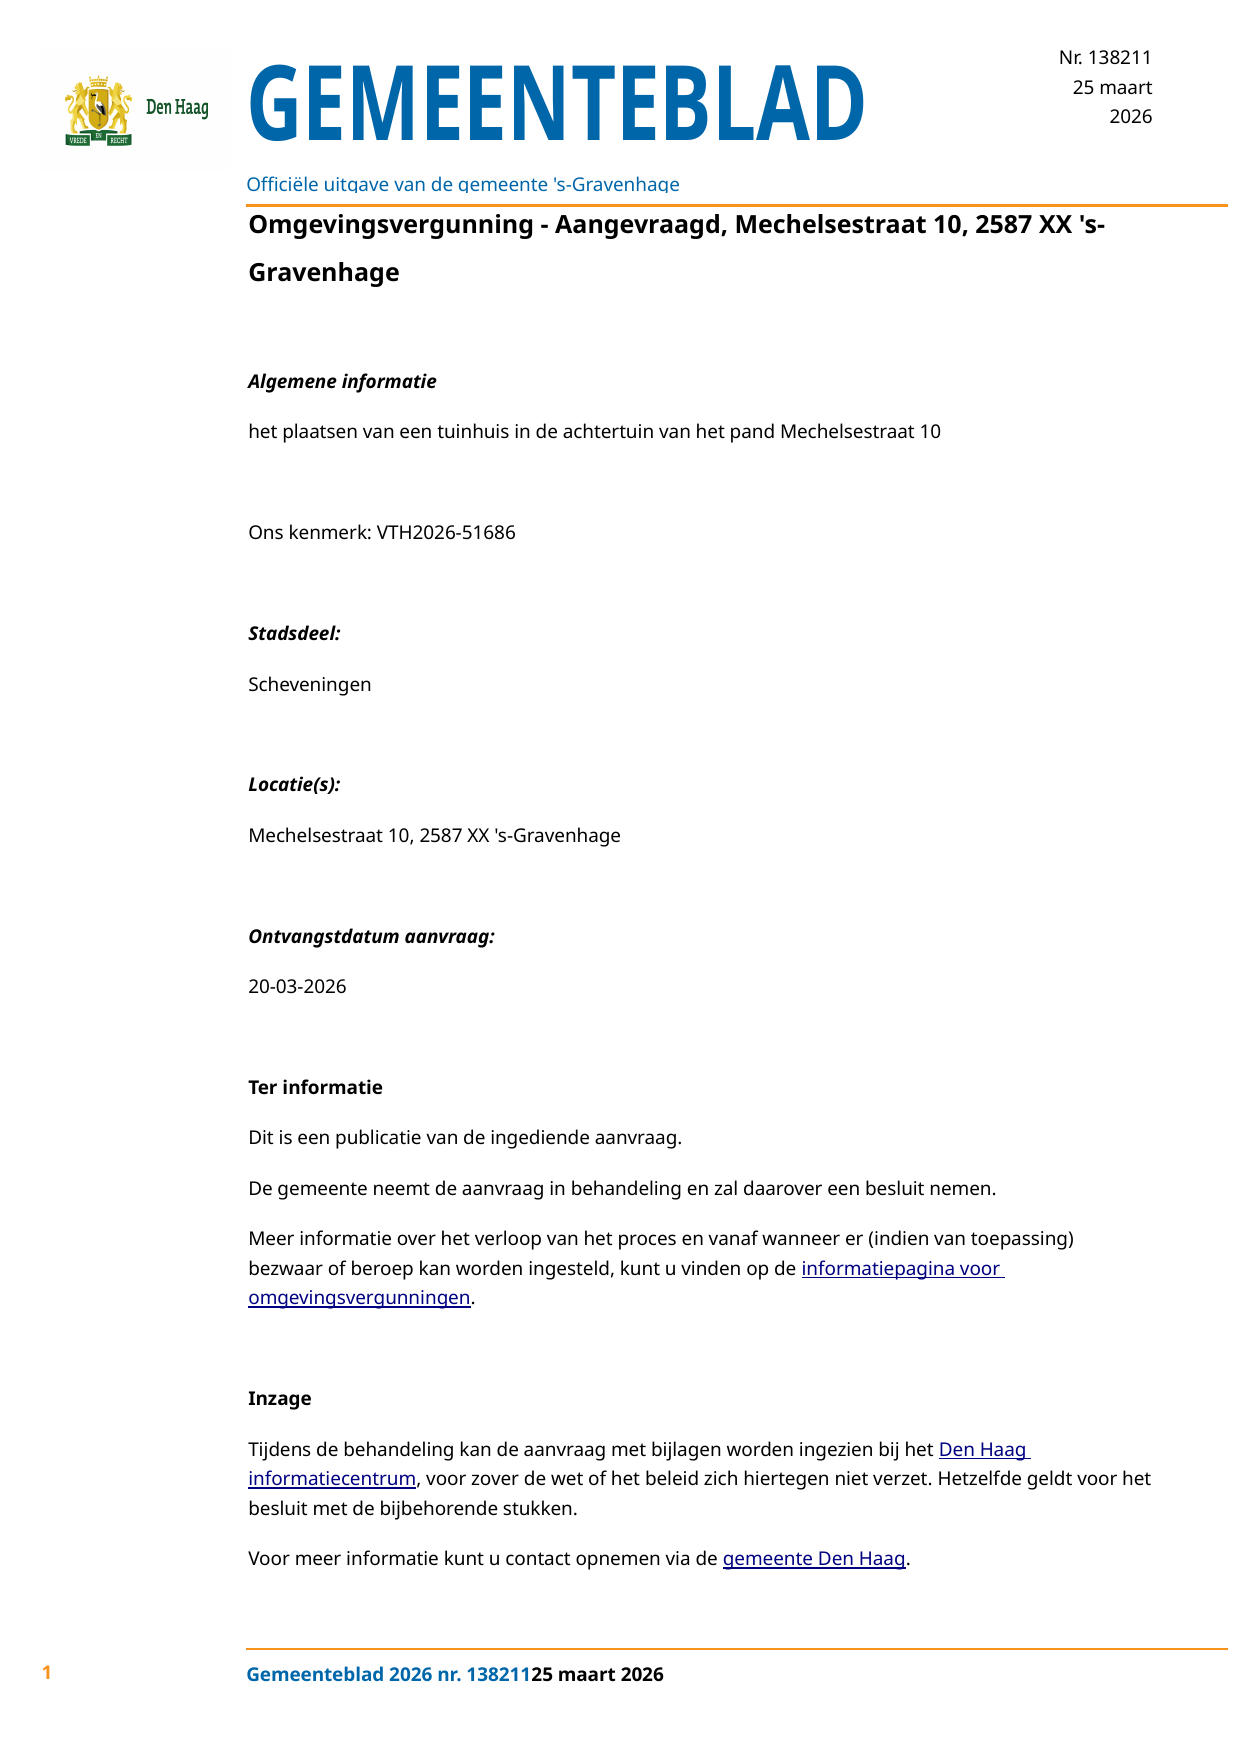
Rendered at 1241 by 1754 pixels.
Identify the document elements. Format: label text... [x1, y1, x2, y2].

text Voor meer informatie kunt u contact opnemen via de gemeente Den Haag. [248, 1545, 1152, 1571]
text Mechelsestraat 10, 2587 XX 's-Gravenhage [248, 822, 1152, 848]
text Tijdens de behandeling kan de aanvraag met bijlagen worden ingezien bij het Den Haag informatiecentrum, voor zover de wet of het beleid zich hiertegen niet verzet. Hetzelfde geldt voor het besluit met de bijbehorende stukken. [248, 1436, 1152, 1521]
text Ons kenmerk: VTH2026-51686 [248, 519, 1152, 545]
picture [41, 47, 231, 172]
text Stadsdeel: [248, 620, 1152, 646]
text Scheveningen [248, 671, 1152, 697]
text Ontvangstdatum aanvraag: [248, 923, 1152, 949]
text Dit is een publicatie van de ingediende aanvraag. [248, 1124, 1152, 1150]
text Locatie(s): [248, 772, 1152, 797]
text Ter informatie [248, 1074, 1152, 1100]
text Omgevingsvergunning - Aangevraagd, Mechelsestraat 10, 2587 XX 's-Gravenhage [248, 207, 1152, 288]
text Algemene informatie [248, 368, 1152, 394]
text Meer informatie over het verloop van het proces en vanaf wanneer er (indien van toepassing) bezwaar of beroep kan worden ingesteld, kunt u vinden op de informatiepagina voor omgevingsvergunningen. [248, 1225, 1152, 1310]
text het plaatsen van een tuinhuis in de achtertuin van het pand Mechelsestraat 10 [248, 419, 1152, 444]
text De gemeente neemt de aanvraag in behandeling en zal daarover een besluit nemen. [248, 1175, 1152, 1201]
text Inzage [248, 1385, 1152, 1411]
text 20-03-2026 [248, 973, 1152, 999]
